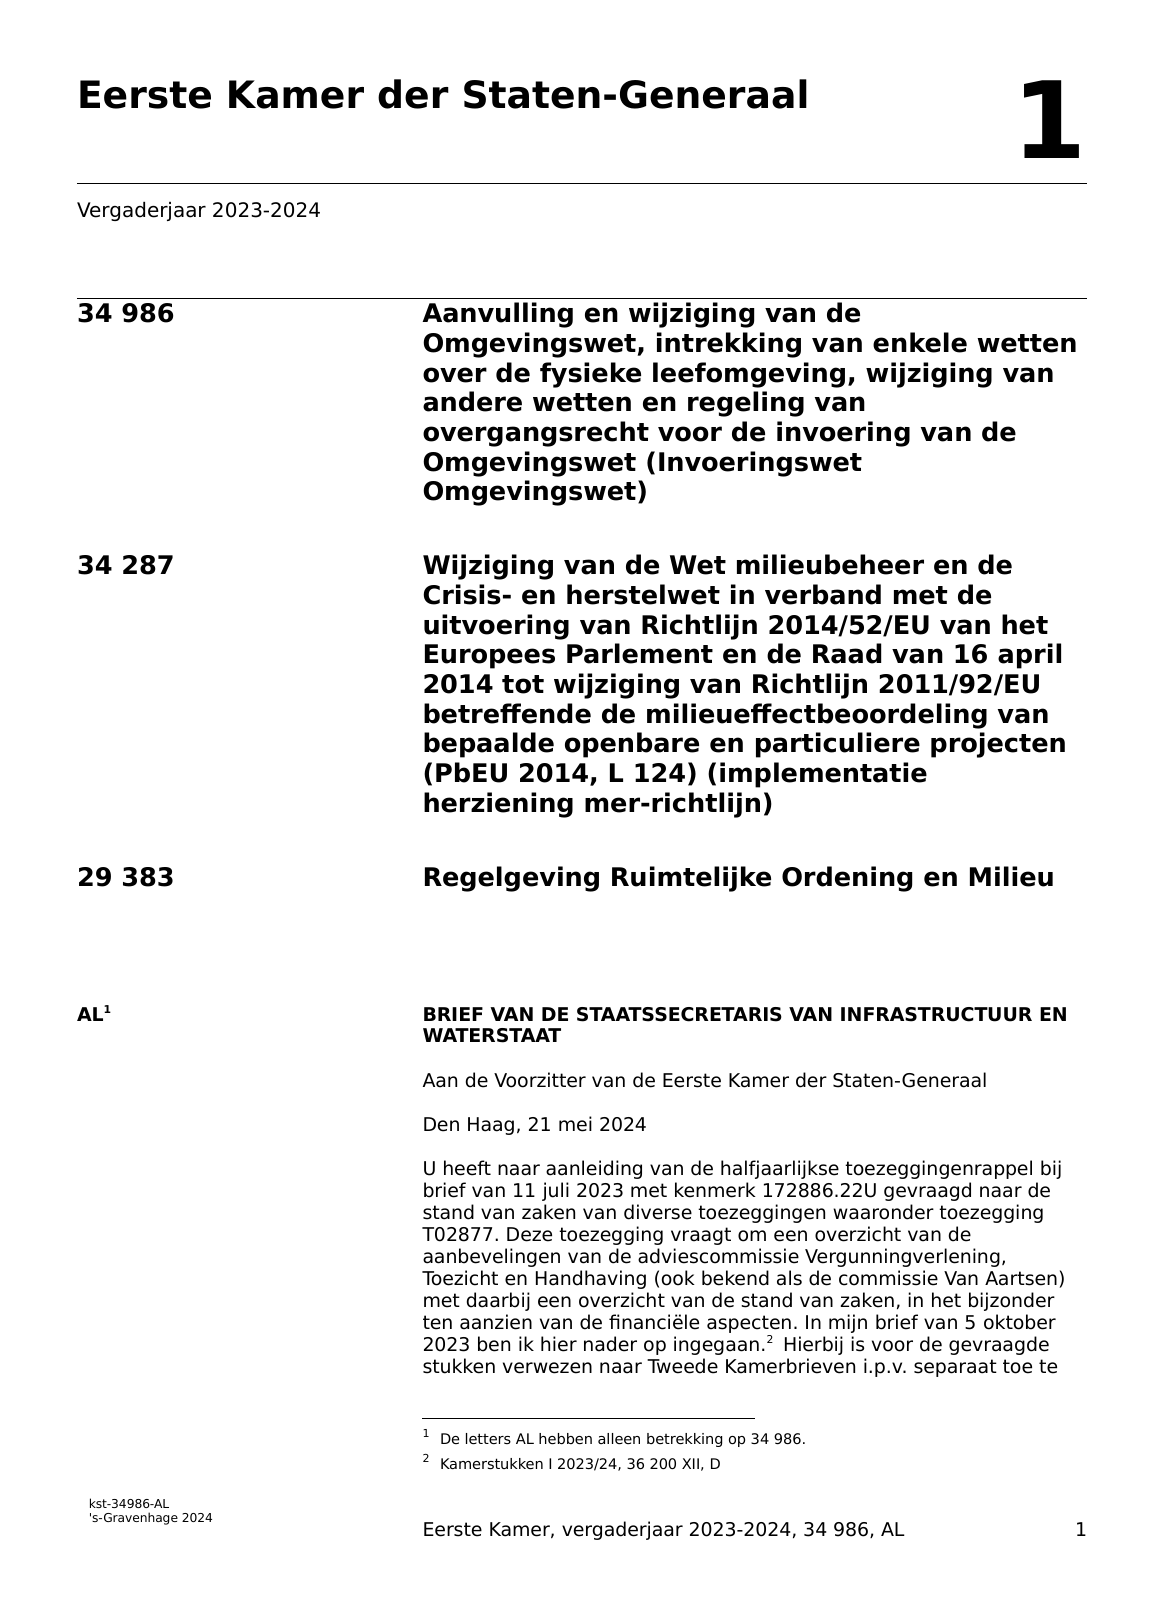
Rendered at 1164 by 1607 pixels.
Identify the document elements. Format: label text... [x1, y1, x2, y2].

text kst-34986-AL [88, 1497, 323, 1511]
subtitle 34 287 Wijziging van de Wet milieubeheer en de Crisis- en herstelwet in verband met de uitvoering van Richtlijn 2014/52/EU van het Europees Parlement en de Raad van 16 april 2014 tot wijziging van Richtlijn 2011/92/EU betreffende de milieueffectbeoordeling van bepaalde openbare en particuliere projecten (PbEU 2014, L 124) (implementatie herziening mer-richtlijn) [77, 551, 1087, 818]
table_cell Vergaderjaar 2023-2024 [77, 184, 1087, 298]
subtitle 29 383 Regelgeving Ruimtelijke Ordening en Milieu [77, 863, 1087, 892]
text U heeft naar aanleiding van de halfjaarlijkse toezeggingenrappel bij brief van 11 juli 2023 met kenmerk 172886.22U gevraagd naar de stand van zaken van diverse toezeggingen waaronder toezegging T02877. Deze toezegging vraagt om een overzicht van de aanbevelingen van de adviescommissie Vergunningverlening, Toezicht en Handhaving (ook bekend als de commissie Van Aartsen) met daarbij een overzicht van de stand van zaken, in het bijzonder ten aanzien van de financiële aspecten. In mijn brief van 5 oktober 2023 ben ik hier nader op ingegaan. Hierbij is voor de gevraagde stukken verwezen naar Tweede Kamerbrieven i.p.v. separaat toe te [422, 1158, 1087, 1378]
text 's-Gravenhage 2024 [88, 1511, 323, 1525]
text Den Haag, 21 mei 2024 [422, 1114, 1087, 1136]
subtitle AL BRIEF VAN DE STAATSSECRETARIS VAN INFRASTRUCTUUR EN WATERSTAAT [77, 1003, 1087, 1047]
text Kamerstukken I 2023/24, 36 200 XII, D [422, 1452, 1087, 1474]
table_header 1 [886, 59, 1087, 183]
text De letters AL hebben alleen betrekking op 34 986. [422, 1427, 1087, 1449]
text Aan de Voorzitter van de Eerste Kamer der Staten-Generaal [422, 1069, 1087, 1092]
table_header Eerste Kamer der Staten-Generaal [77, 59, 886, 183]
subtitle 34 986 Aanvulling en wijziging van de Omgevingswet, intrekking van enkele wetten over de fysieke leefomgeving, wijziging van andere wetten en regeling van overgangsrecht voor de invoering van de Omgevingswet (Invoeringswet Omgevingswet) [77, 299, 1087, 507]
